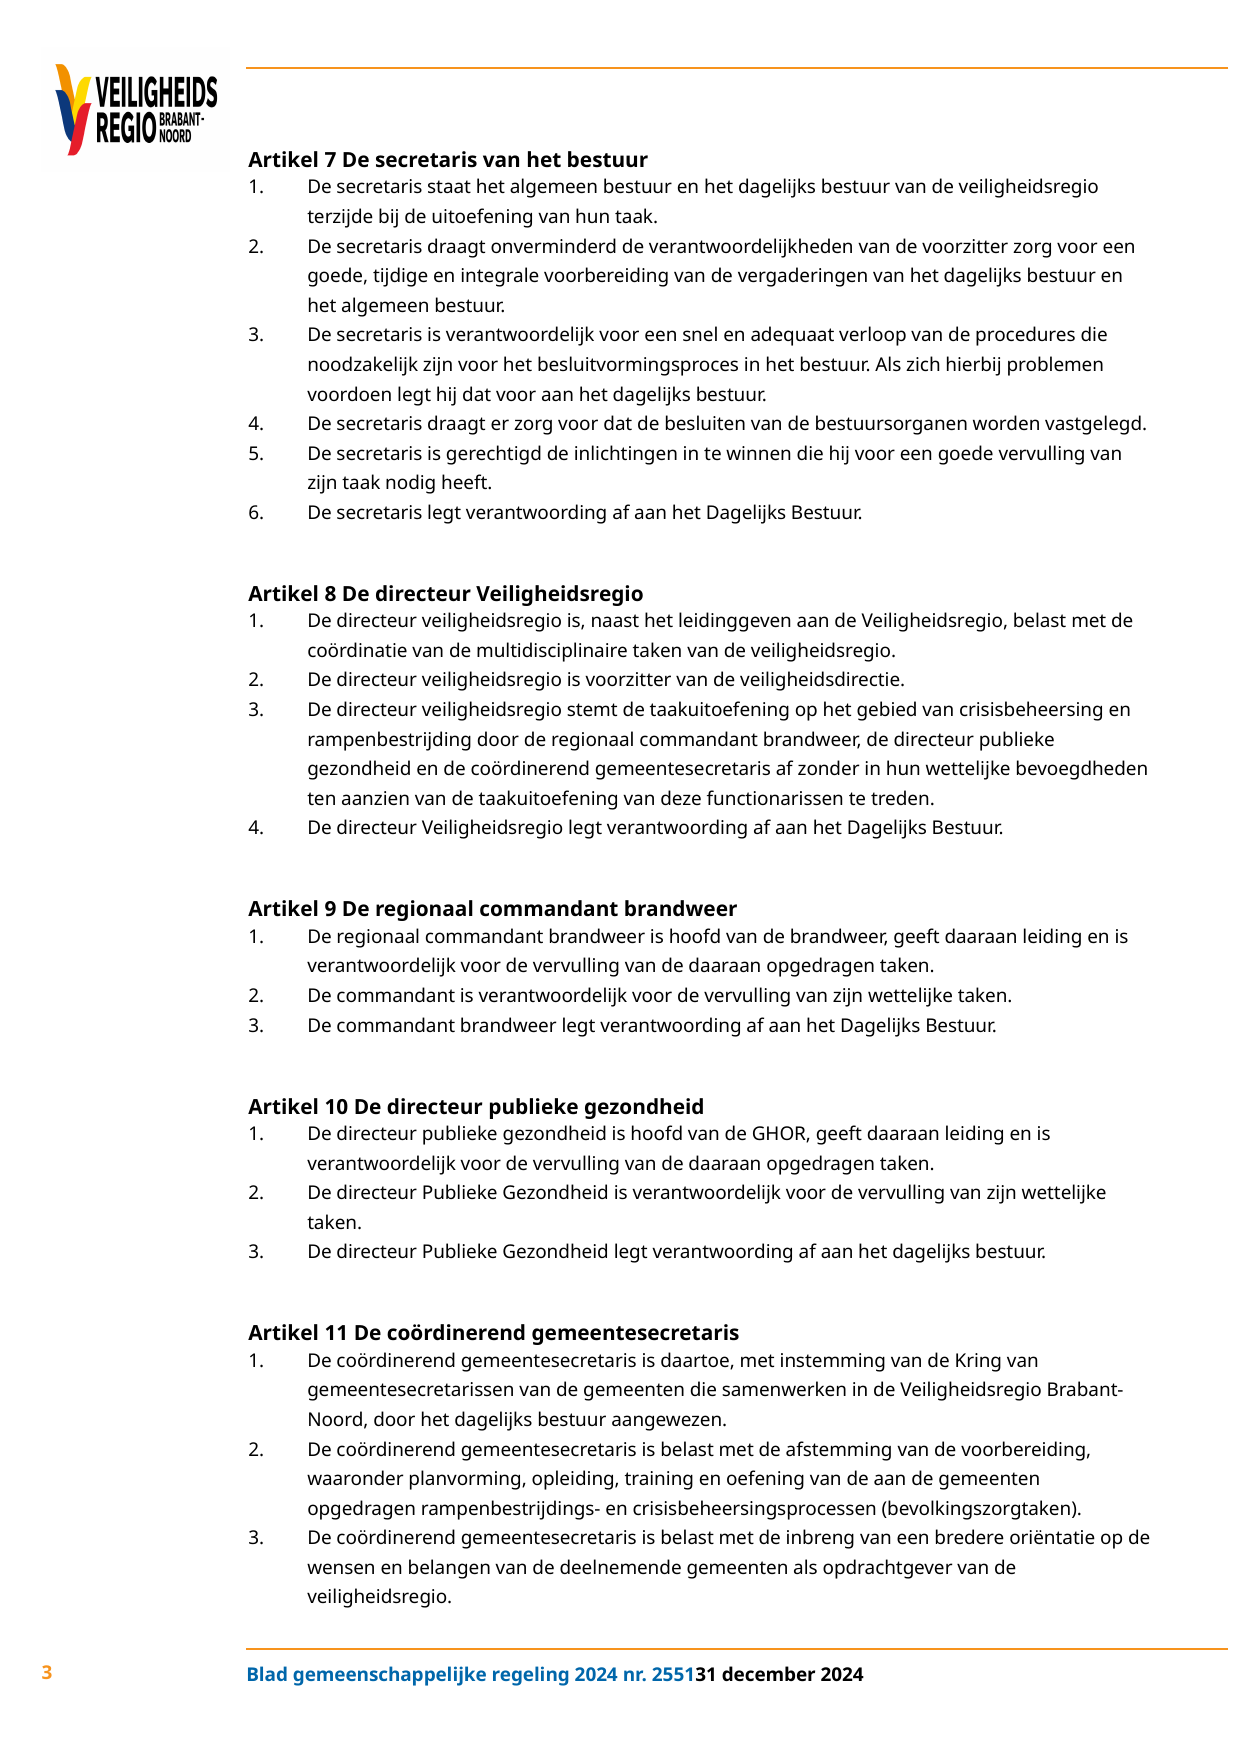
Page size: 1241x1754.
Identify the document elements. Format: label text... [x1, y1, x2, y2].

list De directeur Veiligheidsregio legt verantwoording af aan het Dagelijks Bestuur. [248, 814, 1152, 840]
list De directeur veiligheidsregio is, naast het leidinggeven aan de Veiligheidsregio, belast met de coördinatie van de multidisciplinaire taken van de veiligheidsregio. [248, 607, 1152, 663]
list De commandant brandweer legt verantwoording af aan het Dagelijks Bestuur. [248, 1012, 1152, 1037]
list De secretaris is gerechtigd de inlichtingen in te winnen die hij voor een goede vervulling van zijn taak nodig heeft. [248, 440, 1152, 495]
list De directeur Publieke Gezondheid legt verantwoording af aan het dagelijks bestuur. [248, 1238, 1152, 1264]
text Artikel 8 De directeur Veiligheidsregio [248, 579, 1152, 607]
picture [41, 47, 231, 172]
list De secretaris legt verantwoording af aan het Dagelijks Bestuur. [248, 499, 1152, 525]
text Artikel 11 De coördinerend gemeentesecretaris [248, 1318, 1152, 1347]
list De directeur veiligheidsregio is voorzitter van de veiligheidsdirectie. [248, 667, 1152, 692]
list De secretaris staat het algemeen bestuur en het dagelijks bestuur van de veiligheidsregio terzijde bij de uitoefening van hun taak. [248, 174, 1152, 229]
list De directeur Publieke Gezondheid is verantwoordelijk voor de vervulling van zijn wettelijke taken. [248, 1179, 1152, 1235]
list De directeur publieke gezondheid is hoofd van de GHOR, geeft daaraan leiding en is verantwoordelijk voor de vervulling van de daaraan opgedragen taken. [248, 1120, 1152, 1176]
list De coördinerend gemeentesecretaris is daartoe, met instemming van de Kring van gemeentesecretarissen van de gemeenten die samenwerken in de Veiligheidsregio Brabant-Noord, door het dagelijks bestuur aangewezen. [248, 1347, 1152, 1432]
text Artikel 7 De secretaris van het bestuur [248, 145, 1152, 174]
text Artikel 9 De regionaal commandant brandweer [248, 894, 1152, 923]
list De directeur veiligheidsregio stemt de taakuitoefening op het gebied van crisisbeheersing en rampenbestrijding door de regionaal commandant brandweer, de directeur publieke gezondheid en de coördinerend gemeentesecretaris af zonder in hun wettelijke bevoegdheden ten aanzien van de taakuitoefening van deze functionarissen te treden. [248, 696, 1152, 811]
list De commandant is verantwoordelijk voor de vervulling van zijn wettelijke taken. [248, 982, 1152, 1008]
list De secretaris is verantwoordelijk voor een snel en adequaat verloop van de procedures die noodzakelijk zijn voor het besluitvormingsproces in het bestuur. Als zich hierbij problemen voordoen legt hij dat voor aan het dagelijks bestuur. [248, 322, 1152, 406]
list De regionaal commandant brandweer is hoofd van de brandweer, geeft daaraan leiding en is verantwoordelijk voor de vervulling van de daaraan opgedragen taken. [248, 923, 1152, 978]
list De secretaris draagt onverminderd de verantwoordelijkheden van de voorzitter zorg voor een goede, tijdige en integrale voorbereiding van de vergaderingen van het dagelijks bestuur en het algemeen bestuur. [248, 233, 1152, 318]
text Artikel 10 De directeur publieke gezondheid [248, 1092, 1152, 1120]
list De coördinerend gemeentesecretaris is belast met de inbreng van een bredere oriëntatie op de wensen en belangen van de deelnemende gemeenten als opdrachtgever van de veiligheidsregio. [248, 1524, 1152, 1609]
list De coördinerend gemeentesecretaris is belast met de afstemming van de voorbereiding, waaronder planvorming, opleiding, training en oefening van de aan de gemeenten opgedragen rampenbestrijdings- en crisisbeheersingsprocessen (bevolkingszorgtaken). [248, 1436, 1152, 1521]
list De secretaris draagt er zorg voor dat de besluiten van de bestuursorganen worden vastgelegd. [248, 410, 1152, 436]
